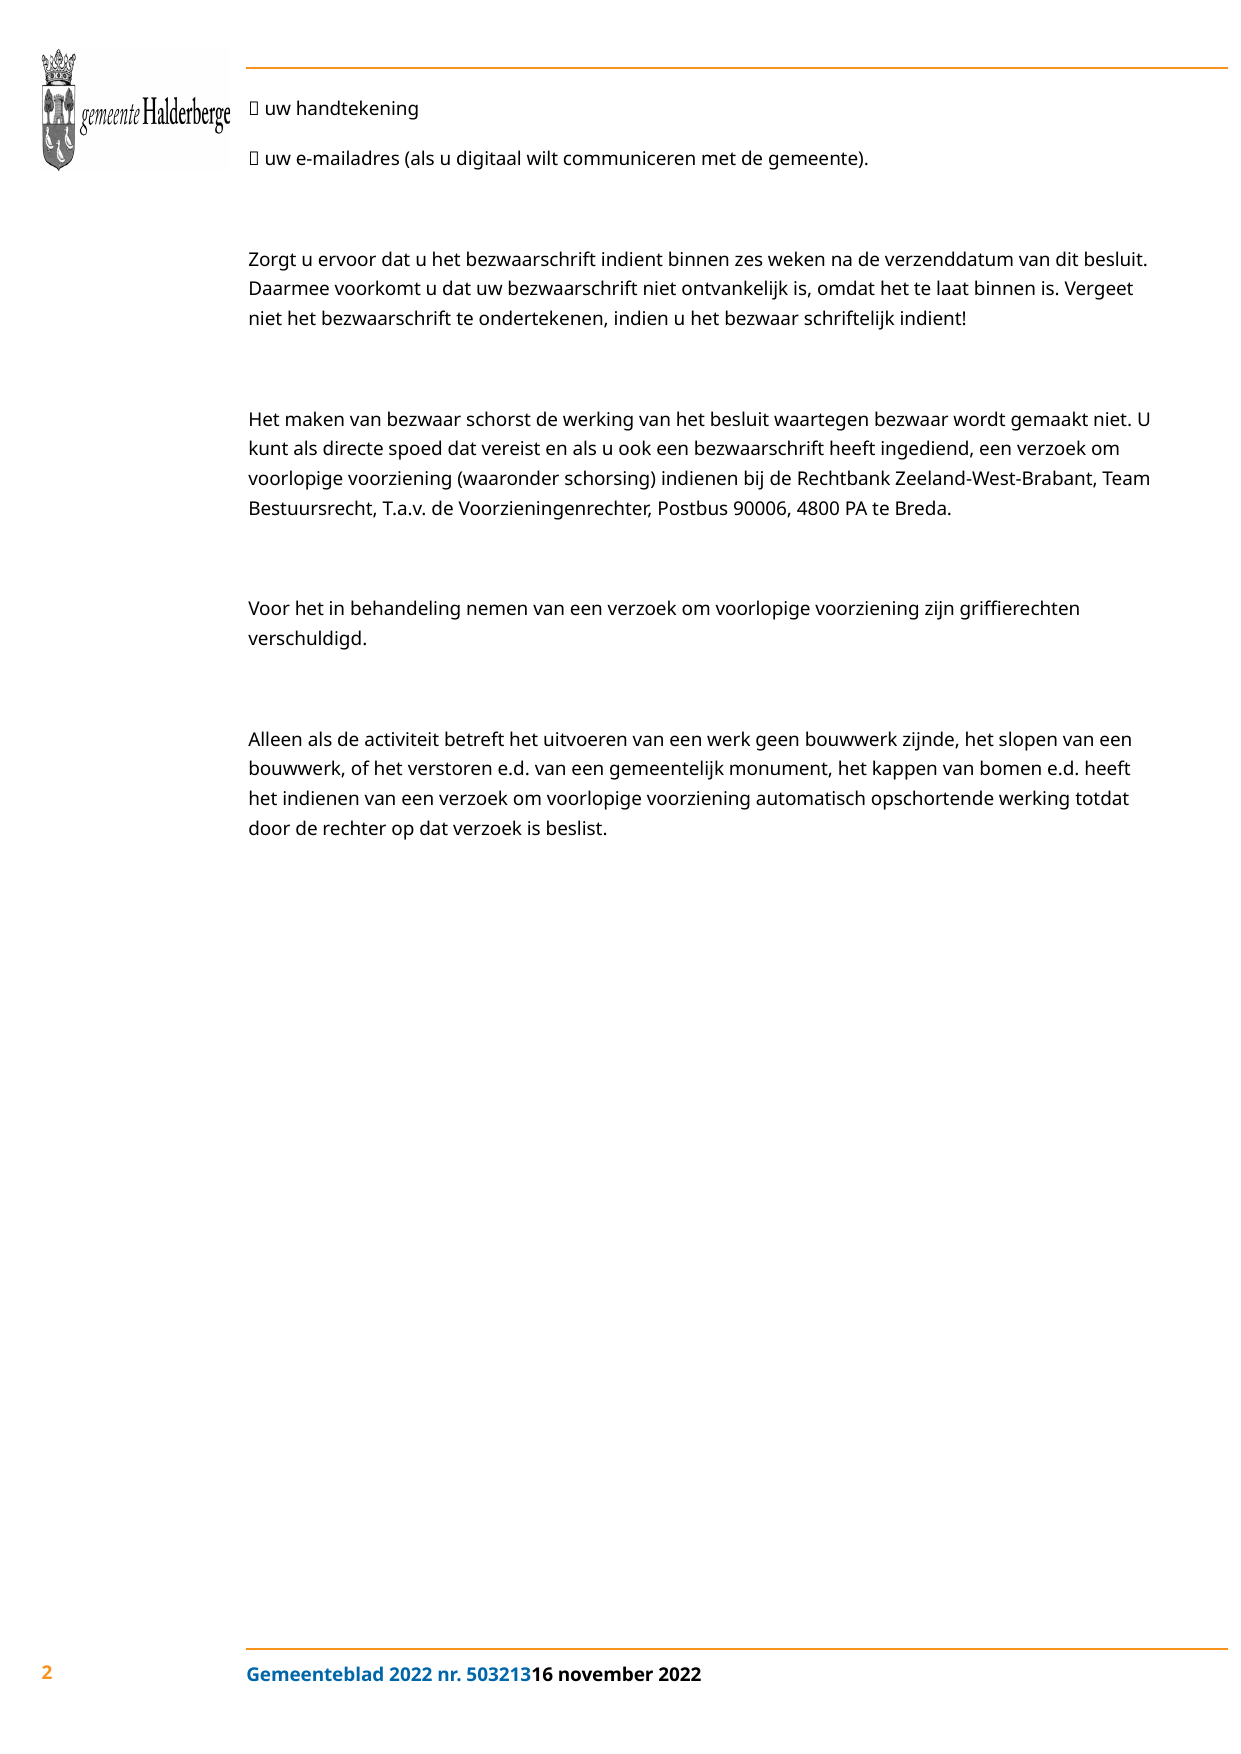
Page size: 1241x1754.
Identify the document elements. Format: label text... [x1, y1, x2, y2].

text Zorgt u ervoor dat u het bezwaarschrift indient binnen zes weken na de verzenddatum van dit besluit. Daarmee voorkomt u dat uw bezwaarschrift niet ontvankelijk is, omdat het te laat binnen is. Vergeet niet het bezwaarschrift te ondertekenen, indien u het bezwaar schriftelijk indient! [248, 246, 1152, 331]
text Voor het in behandeling nemen van een verzoek om voorlopige voorziening zijn griffierechten verschuldigd. [248, 596, 1152, 651]
text  uw e-mailadres (als u digitaal wilt communiceren met de gemeente). [248, 145, 1152, 171]
text  uw handtekening [248, 95, 1152, 121]
picture [41, 47, 231, 172]
text Het maken van bezwaar schorst de werking van het besluit waartegen bezwaar wordt gemaakt niet. U kunt als directe spoed dat vereist en als u ook een bezwaarschrift heeft ingediend, een verzoek om voorlopige voorziening (waaronder schorsing) indienen bij de Rechtbank Zeeland-West-Brabant, Team Bestuursrecht, T.a.v. de Voorzieningenrechter, Postbus 90006, 4800 PA te Breda. [248, 406, 1152, 521]
text Alleen als de activiteit betreft het uitvoeren van een werk geen bouwwerk zijnde, het slopen van een bouwwerk, of het verstoren e.d. van een gemeentelijk monument, het kappen van bomen e.d. heeft het indienen van een verzoek om voorlopige voorziening automatisch opschortende werking totdat door de rechter op dat verzoek is beslist. [248, 726, 1152, 841]
